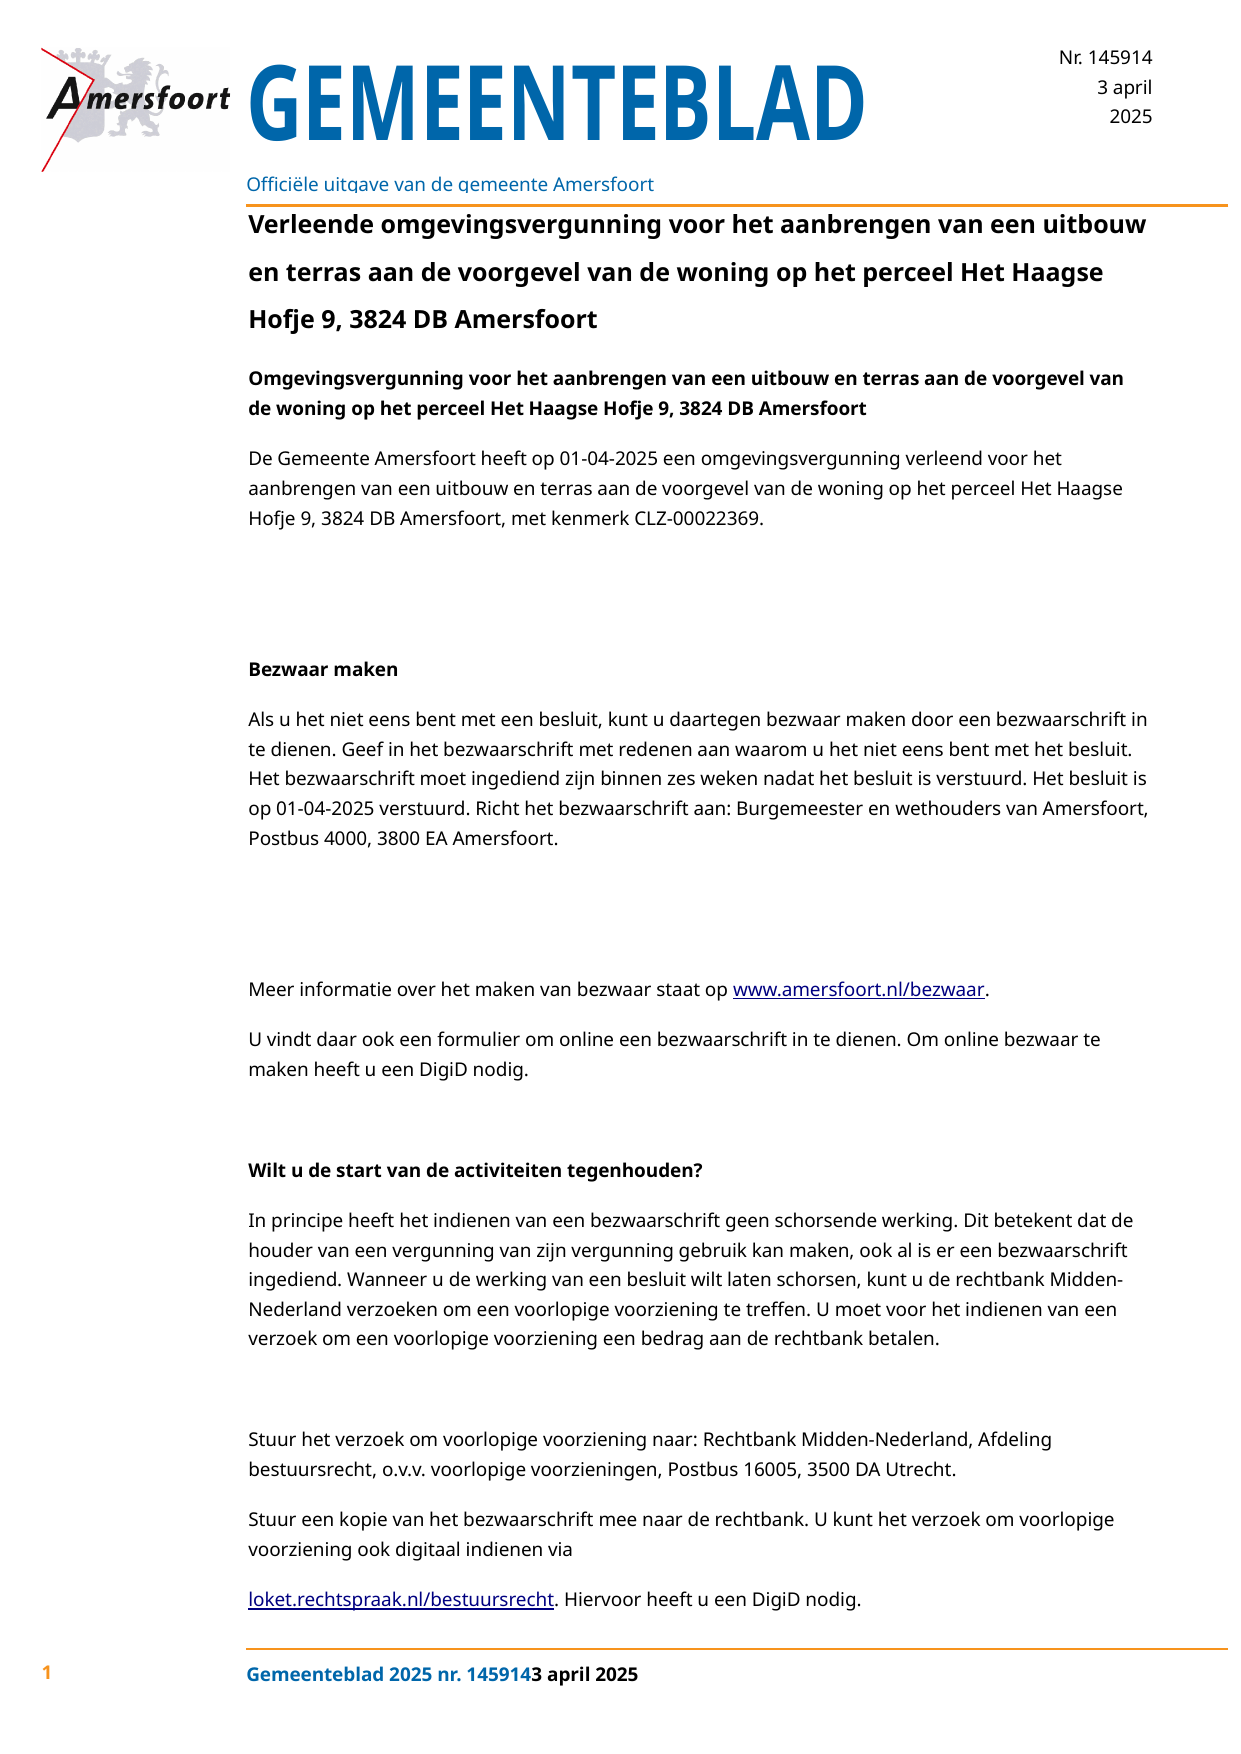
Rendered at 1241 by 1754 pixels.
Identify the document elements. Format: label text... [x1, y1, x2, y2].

text Verleende omgevingsvergunning voor het aanbrengen van een uitbouw en terras aan de voorgevel van de woning op het perceel Het Haagse Hofje 9, 3824 DB Amersfoort [248, 207, 1152, 336]
text De Gemeente Amersfoort heeft op 01-04-2025 een omgevingsvergunning verleend voor het aanbrengen van een uitbouw en terras aan de voorgevel van de woning op het perceel Het Haagse Hofje 9, 3824 DB Amersfoort, met kenmerk CLZ-00022369. [248, 446, 1152, 530]
text Stuur een kopie van het bezwaarschrift mee naar de rechtbank. U kunt het verzoek om voorlopige voorziening ook digitaal indienen via [248, 1506, 1152, 1562]
text Stuur het verzoek om voorlopige voorziening naar: Rechtbank Midden-Nederland, Afdeling bestuursrecht, o.v.v. voorlopige voorzieningen, Postbus 16005, 3500 DA Utrecht. [248, 1426, 1152, 1482]
text Als u het niet eens bent met een besluit, kunt u daartegen bezwaar maken door een bezwaarschrift in te dienen. Geef in het bezwaarschrift met redenen aan waarom u het niet eens bent met het besluit. Het bezwaarschrift moet ingediend zijn binnen zes weken nadat het besluit is verstuurd. Het besluit is op 01-04-2025 verstuurd. Richt het bezwaarschrift aan: Burgemeester en wethouders van Amersfoort, Postbus 4000, 3800 EA Amersfoort. [248, 706, 1152, 850]
text Meer informatie over het maken van bezwaar staat op www.amersfoort.nl/bezwaar. [248, 976, 1152, 1002]
text In principe heeft het indienen van een bezwaarschrift geen schorsende werking. Dit betekent dat de houder van een vergunning van zijn vergunning gebruik kan maken, ook al is er een bezwaarschrift ingediend. Wanneer u de werking van een besluit wilt laten schorsen, kunt u de rechtbank Midden-Nederland verzoeken om een voorlopige voorziening te treffen. U moet voor het indienen van een verzoek om een voorlopige voorziening een bedrag aan de rechtbank betalen. [248, 1207, 1152, 1351]
text loket.rechtspraak.nl/bestuursrecht. Hiervoor heeft u een DigiD nodig. [248, 1586, 1152, 1612]
text Omgevingsvergunning voor het aanbrengen van een uitbouw en terras aan de voorgevel van de woning op het perceel Het Haagse Hofje 9, 3824 DB Amersfoort [248, 366, 1152, 421]
text U vindt daar ook een formulier om online een bezwaarschrift in te dienen. Om online bezwaar te maken heeft u een DigiD nodig. [248, 1026, 1152, 1082]
picture [41, 47, 231, 172]
text Wilt u de start van de activiteiten tegenhouden? [248, 1157, 1152, 1182]
text Bezwaar maken [248, 656, 1152, 682]
